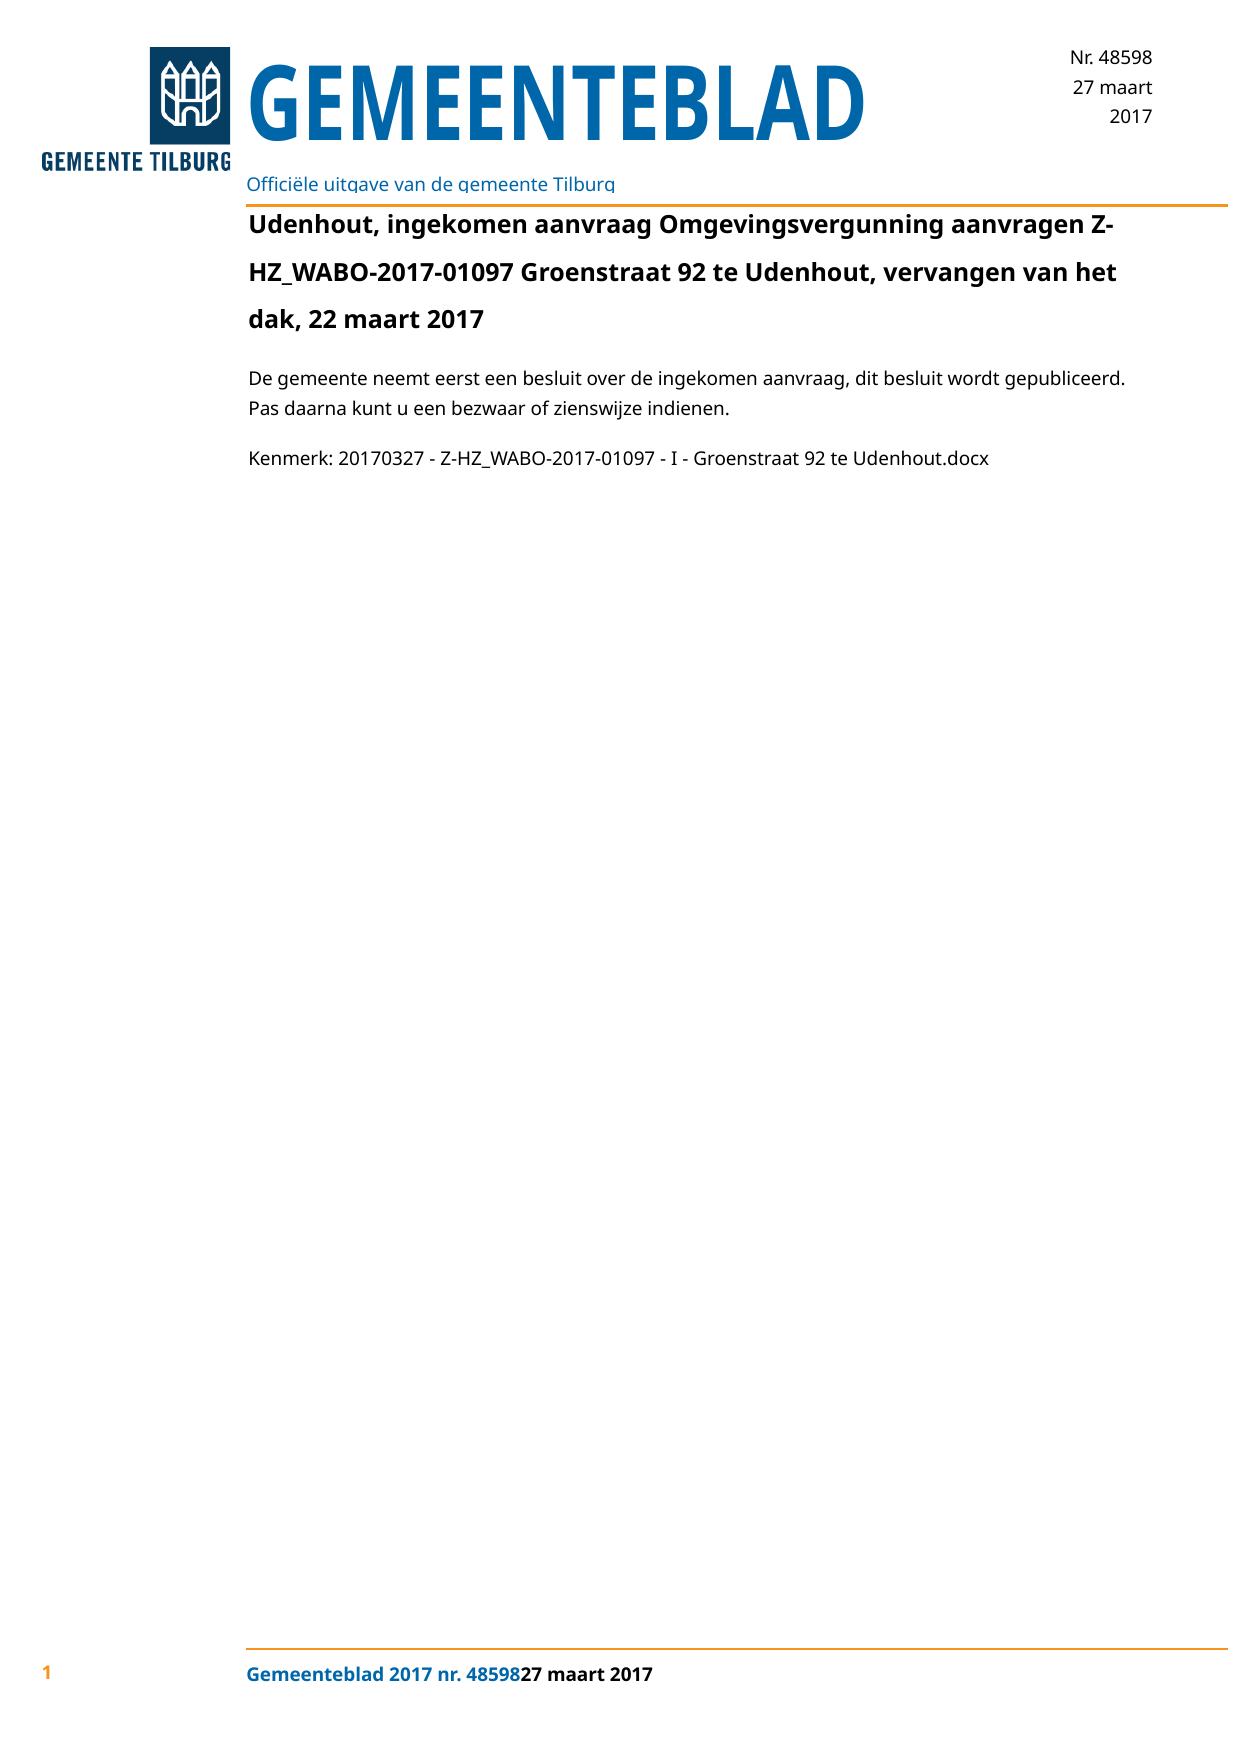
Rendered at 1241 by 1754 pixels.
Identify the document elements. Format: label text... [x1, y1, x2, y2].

picture [41, 47, 231, 172]
text De gemeente neemt eerst een besluit over de ingekomen aanvraag, dit besluit wordt gepubliceerd. Pas daarna kunt u een bezwaar of zienswijze indienen. [248, 366, 1152, 421]
text Udenhout, ingekomen aanvraag Omgevingsvergunning aanvragen Z-HZ_WABO-2017-01097 Groenstraat 92 te Udenhout, vervangen van het dak, 22 maart 2017 [248, 207, 1152, 336]
text Kenmerk: 20170327 - Z-HZ_WABO-2017-01097 - I - Groenstraat 92 te Udenhout.docx [248, 446, 1152, 471]
